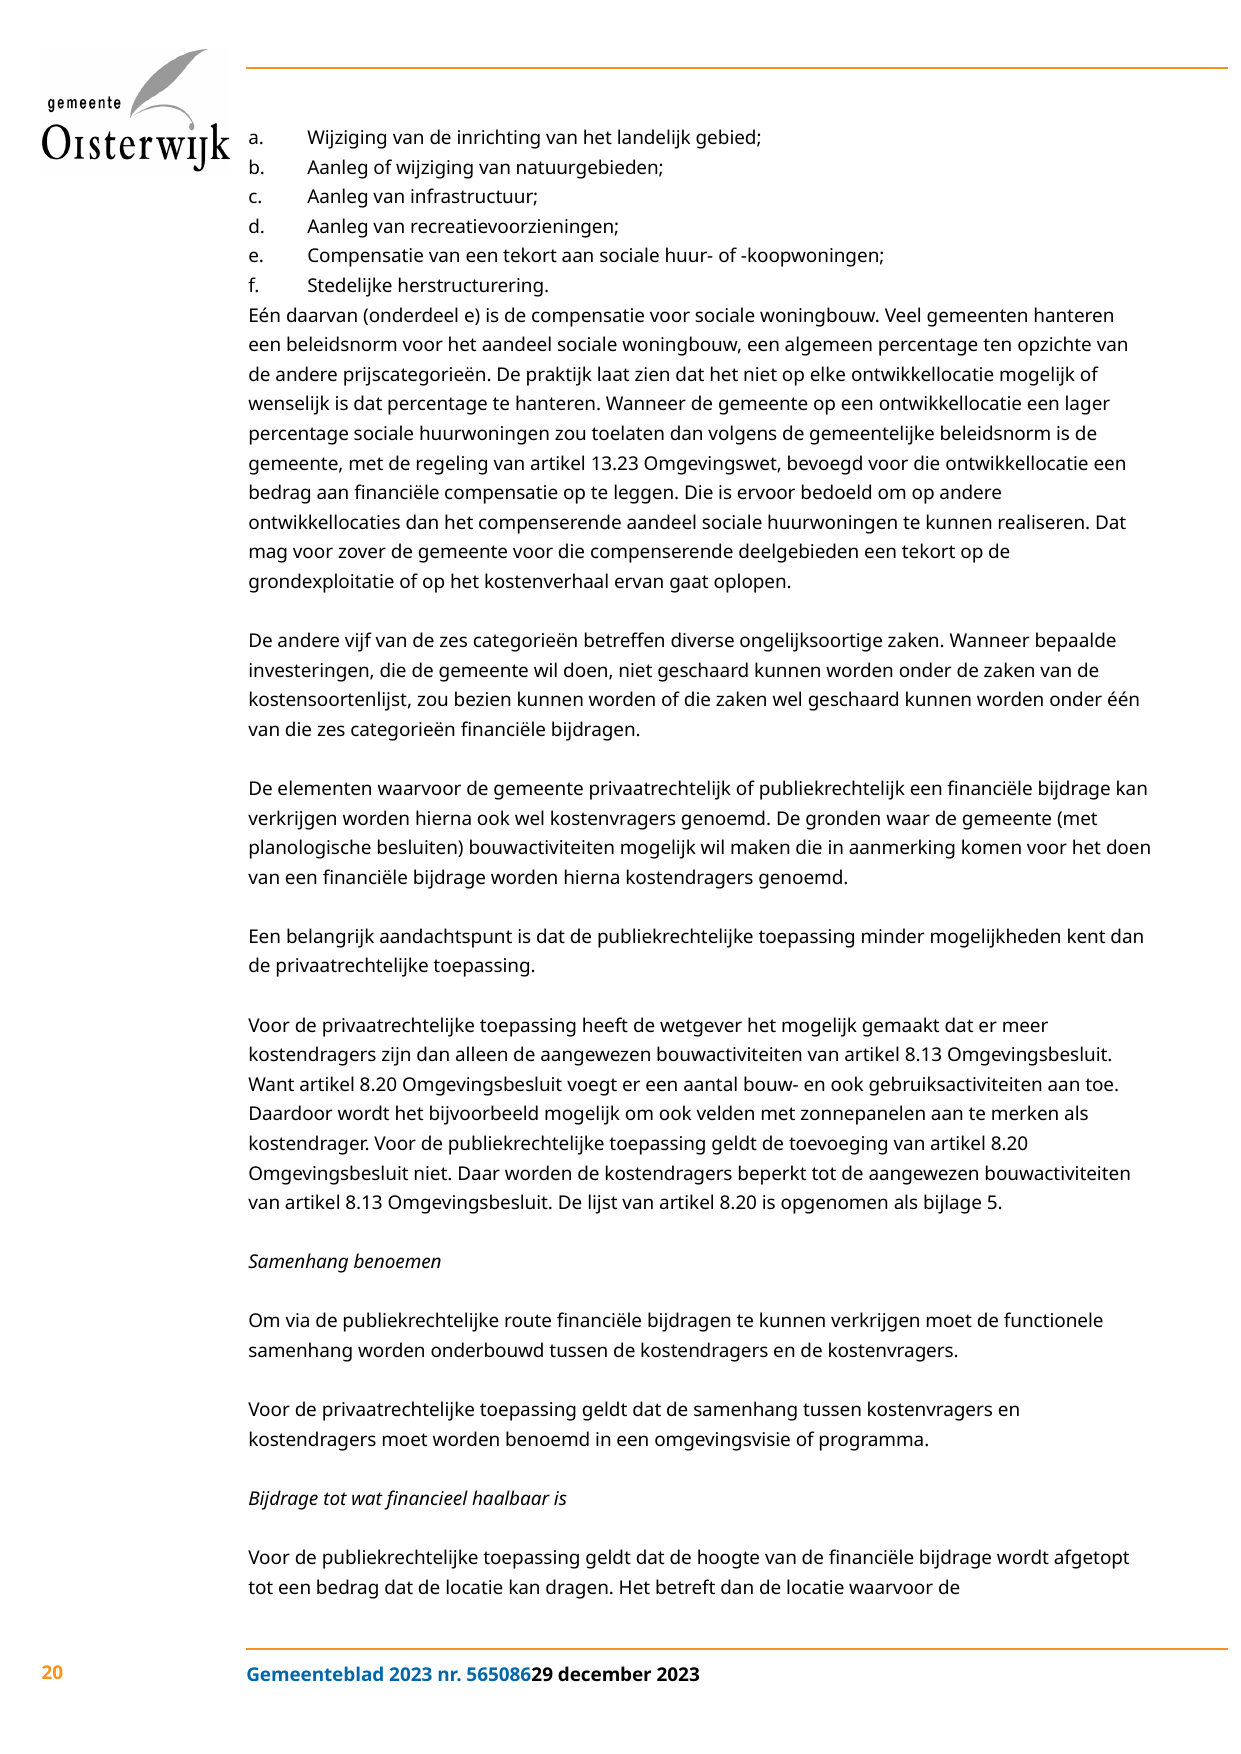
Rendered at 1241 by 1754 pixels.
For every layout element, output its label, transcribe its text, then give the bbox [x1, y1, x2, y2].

text Voor de privaatrechtelijke toepassing geldt dat de samenhang tussen kostenvragers en kostendragers moet worden benoemd in een omgevingsvisie of programma. [248, 1396, 1152, 1452]
list Aanleg van recreatievoorzieningen; [248, 213, 1152, 239]
text Om via de publiekrechtelijke route financiële bijdragen te kunnen verkrijgen moet de functionele samenhang worden onderbouwd tussen de kostendragers en de kostenvragers. [248, 1308, 1152, 1363]
text De elementen waarvoor de gemeente privaatrechtelijk of publiekrechtelijk een financiële bijdrage kan verkrijgen worden hierna ook wel kostenvragers genoemd. De gronden waar de gemeente (met planologische besluiten) bouwactiviteiten mogelijk wil maken die in aanmerking komen voor het doen van een financiële bijdrage worden hierna kostendragers genoemd. [248, 775, 1152, 890]
text Eén daarvan (onderdeel e) is de compensatie voor sociale woningbouw. Veel gemeenten hanteren een beleidsnorm voor het aandeel sociale woningbouw, een algemeen percentage ten opzichte van de andere prijscategorieën. De praktijk laat zien dat het niet op elke ontwikkellocatie mogelijk of wenselijk is dat percentage te hanteren. Wanneer de gemeente op een ontwikkellocatie een lager percentage sociale huurwoningen zou toelaten dan volgens de gemeentelijke beleidsnorm is de gemeente, met de regeling van artikel 13.23 Omgevingswet, bevoegd voor die ontwikkellocatie een bedrag aan financiële compensatie op te leggen. Die is ervoor bedoeld om op andere ontwikkellocaties dan het compenserende aandeel sociale huurwoningen te kunnen realiseren. Dat mag voor zover de gemeente voor die compenserende deelgebieden een tekort op de grondexploitatie of op het kostenverhaal ervan gaat oplopen. [248, 302, 1152, 594]
text Samenhang benoemen [248, 1248, 1152, 1274]
list Stedelijke herstructurering. [248, 272, 1152, 298]
text Bijdrage tot wat financieel haalbaar is [248, 1485, 1152, 1511]
picture [41, 47, 231, 172]
text Voor de publiekrechtelijke toepassing geldt dat de hoogte van de financiële bijdrage wordt afgetopt tot een bedrag dat de locatie kan dragen. Het betreft dan de locatie waarvoor de [248, 1544, 1152, 1600]
list Aanleg van infrastructuur; [248, 183, 1152, 209]
text De andere vijf van de zes categorieën betreffen diverse ongelijksoortige zaken. Wanneer bepaalde investeringen, die de gemeente wil doen, niet geschaard kunnen worden onder de zaken van de kostensoortenlijst, zou bezien kunnen worden of die zaken wel geschaard kunnen worden onder één van die zes categorieën financiële bijdragen. [248, 627, 1152, 742]
list Wijziging van de inrichting van het landelijk gebied; [248, 124, 1152, 150]
text Een belangrijk aandachtspunt is dat de publiekrechtelijke toepassing minder mogelijkheden kent dan de privaatrechtelijke toepassing. [248, 923, 1152, 978]
list Aanleg of wijziging van natuurgebieden; [248, 154, 1152, 180]
list Compensatie van een tekort aan sociale huur- of -koopwoningen; [248, 243, 1152, 268]
text Voor de privaatrechtelijke toepassing heeft de wetgever het mogelijk gemaakt dat er meer kostendragers zijn dan alleen de aangewezen bouwactiviteiten van artikel 8.13 Omgevingsbesluit. Want artikel 8.20 Omgevingsbesluit voegt er een aantal bouw- en ook gebruiksactiviteiten aan toe. Daardoor wordt het bijvoorbeeld mogelijk om ook velden met zonnepanelen aan te merken als kostendrager. Voor de publiekrechtelijke toepassing geldt de toevoeging van artikel 8.20 Omgevingsbesluit niet. Daar worden de kostendragers beperkt tot de aangewezen bouwactiviteiten van artikel 8.13 Omgevingsbesluit. De lijst van artikel 8.20 is opgenomen als bijlage 5. [248, 1012, 1152, 1215]
